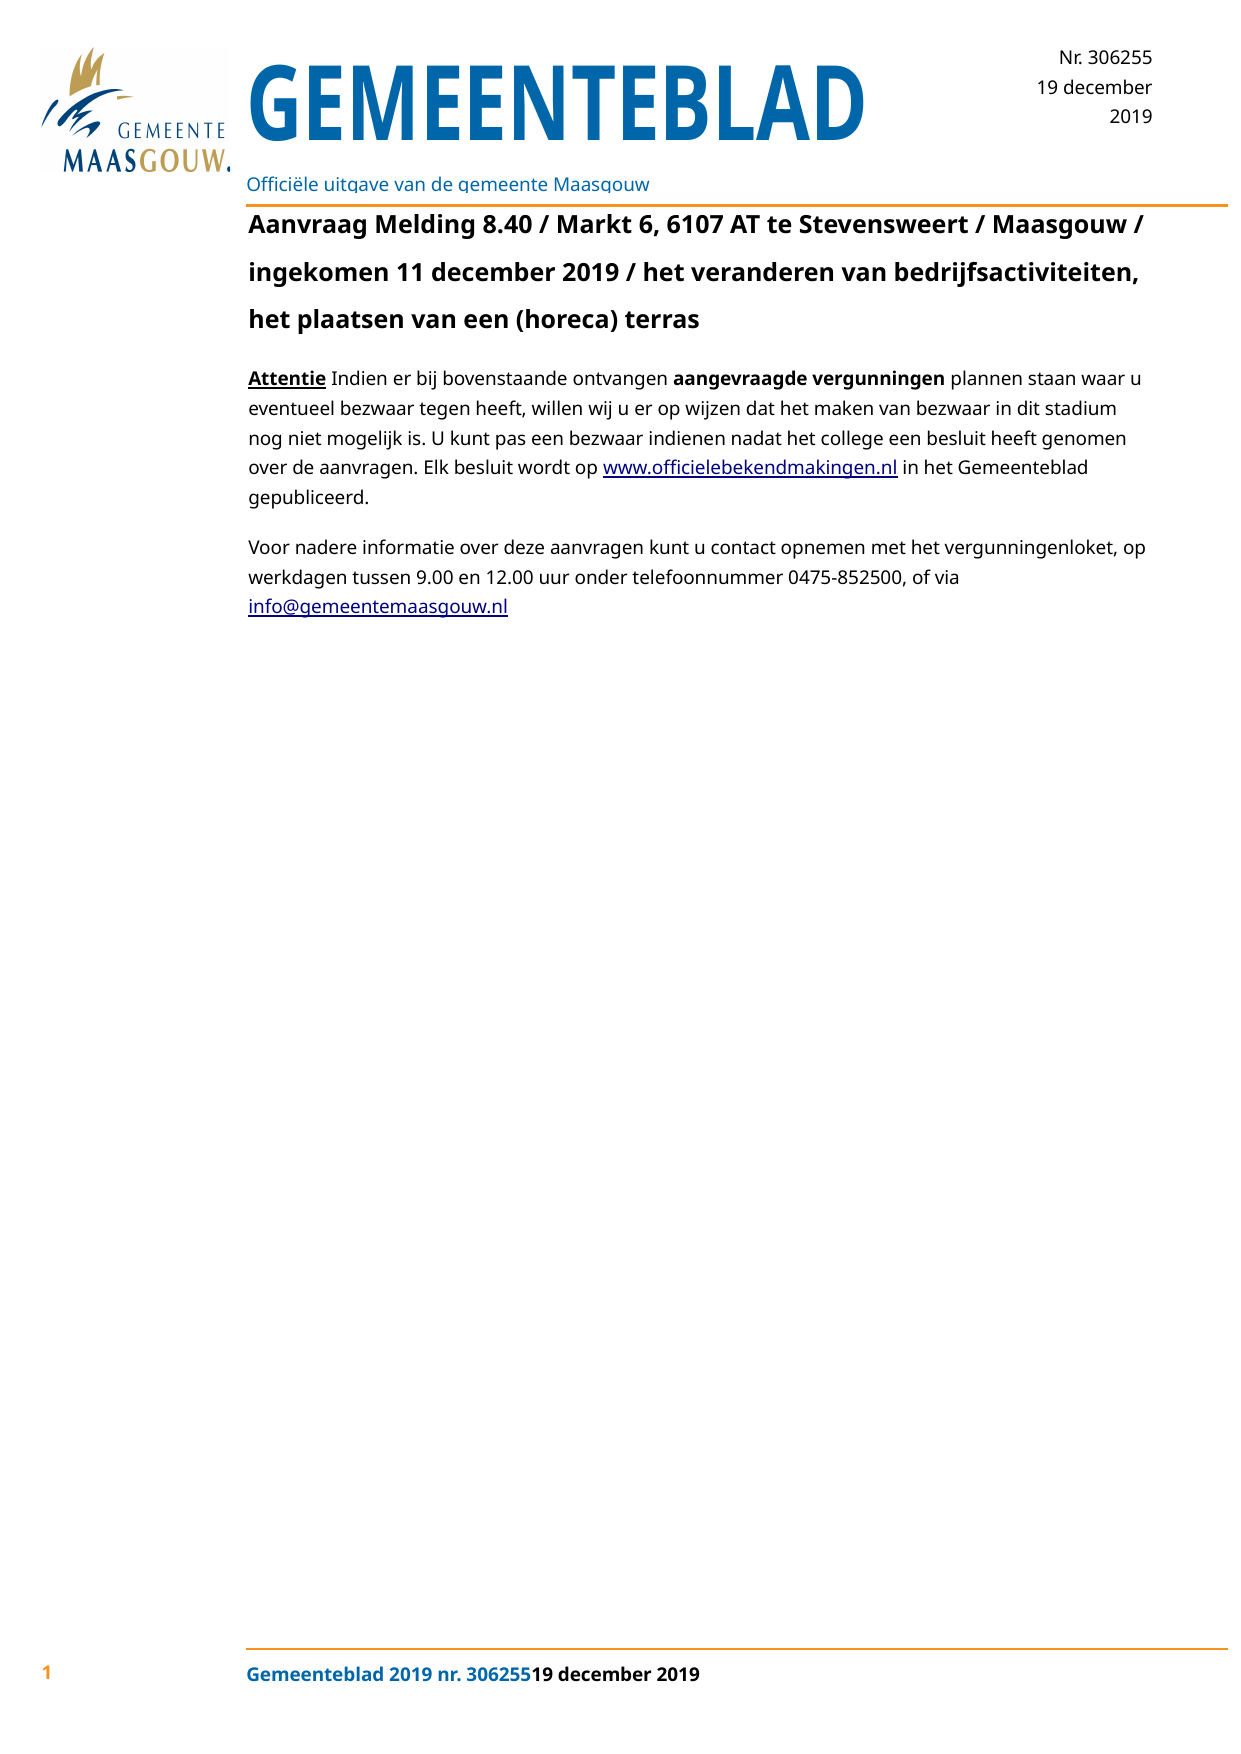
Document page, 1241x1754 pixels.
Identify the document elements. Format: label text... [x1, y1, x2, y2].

text Voor nadere informatie over deze aanvragen kunt u contact opnemen met het vergunningenloket, op werkdagen tussen 9.00 en 12.00 uur onder telefoonnummer 0475-852500, of via info@gemeentemaasgouw.nl [248, 534, 1152, 619]
text Attentie Indien er bij bovenstaande ontvangen aangevraagde vergunningen plannen staan waar u eventueel bezwaar tegen heeft, willen wij u er op wijzen dat het maken van bezwaar in dit stadium nog niet mogelijk is. U kunt pas een bezwaar indienen nadat het college een besluit heeft genomen over de aanvragen. Elk besluit wordt op www.officielebekendmakingen.nl in het Gemeenteblad gepubliceerd. [248, 366, 1152, 509]
text Aanvraag Melding 8.40 / Markt 6, 6107 AT te Stevensweert / Maasgouw / ingekomen 11 december 2019 / het veranderen van bedrijfsactiviteiten, het plaatsen van een (horeca) terras [248, 207, 1152, 336]
picture [41, 47, 231, 172]
